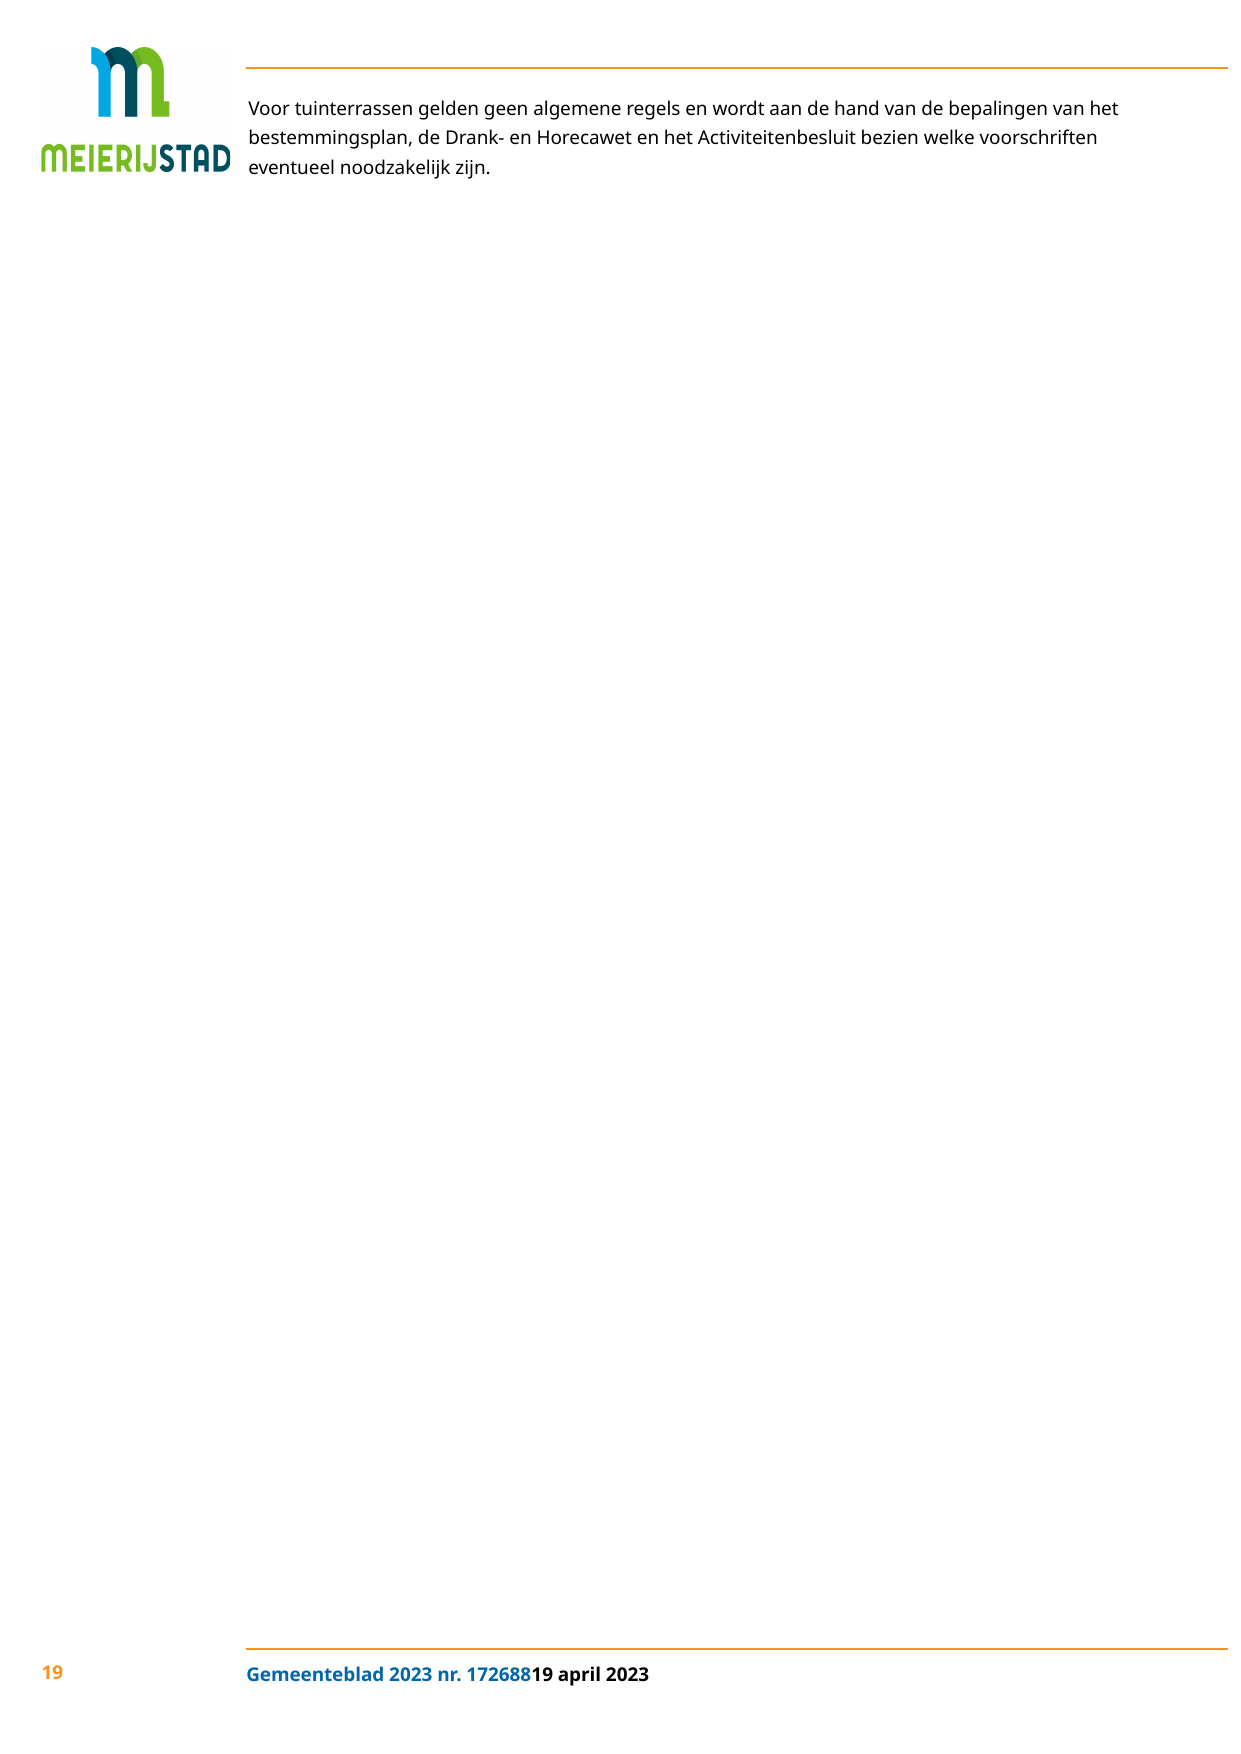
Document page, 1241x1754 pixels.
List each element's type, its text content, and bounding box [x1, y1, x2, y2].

text Voor tuinterrassen gelden geen algemene regels en wordt aan de hand van de bepalingen van het bestemmingsplan, de Drank- en Horecawet en het Activiteitenbesluit bezien welke voorschriften eventueel noodzakelijk zijn. [248, 95, 1152, 180]
picture [41, 47, 231, 172]
